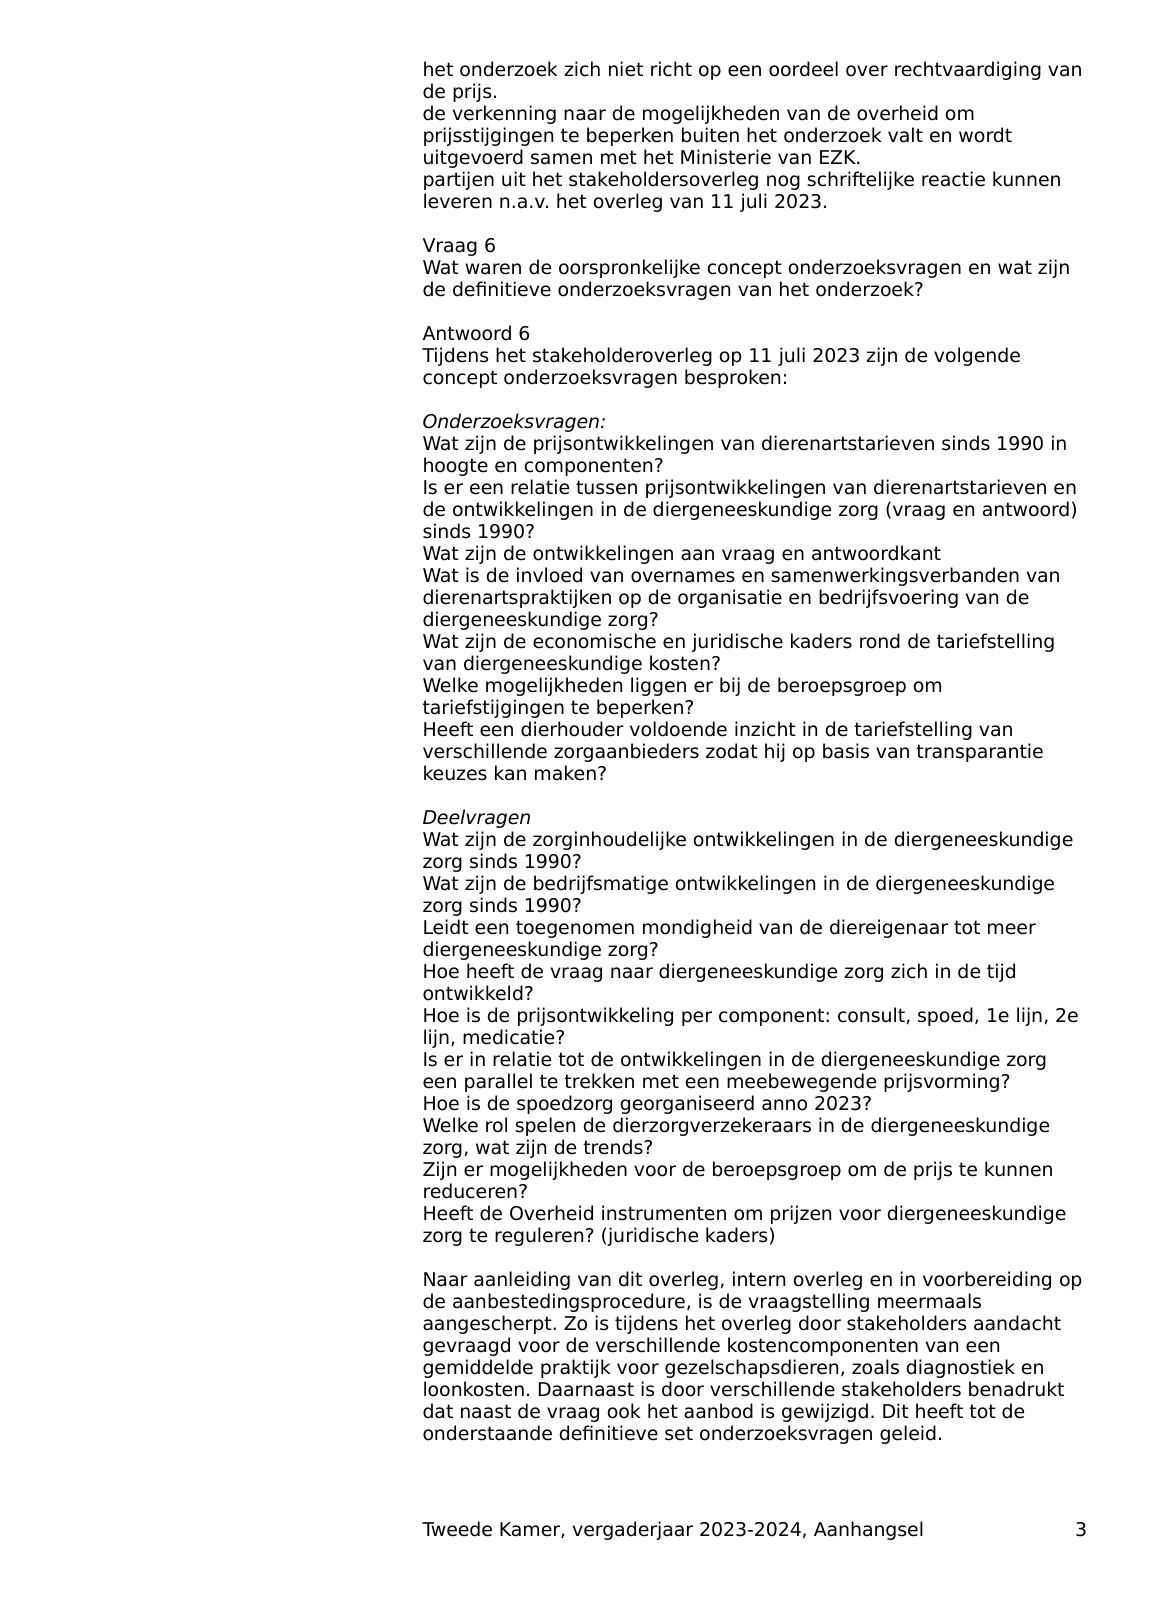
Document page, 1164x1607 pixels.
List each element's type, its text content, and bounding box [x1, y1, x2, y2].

text Leidt een toegenomen mondigheid van de diereigenaar tot meer diergeneeskundige zorg? [422, 917, 1087, 961]
text Is er in relatie tot de ontwikkelingen in de diergeneeskundige zorg een parallel te trekken met een meebewegende prijsvorming? [422, 1049, 1087, 1093]
text Wat zijn de ontwikkelingen aan vraag en antwoordkant [422, 543, 1087, 565]
text Welke mogelijkheden liggen er bij de beroepsgroep om tariefstijgingen te beperken? [422, 675, 1087, 719]
text Antwoord 6 [422, 323, 1087, 345]
text Wat zijn de zorginhoudelijke ontwikkelingen in de diergeneeskundige zorg sinds 1990? [422, 829, 1087, 873]
text Deelvragen [422, 807, 1087, 829]
text Vraag 6 [422, 235, 1087, 257]
text Onderzoeksvragen: [422, 411, 1087, 433]
text Wat zijn de bedrijfsmatige ontwikkelingen in de diergeneeskundige zorg sinds 1990? [422, 873, 1087, 917]
text Naar aanleiding van dit overleg, intern overleg en in voorbereiding op de aanbestedingsprocedure, is de vraagstelling meermaals aangescherpt. Zo is tijdens het overleg door stakeholders aandacht gevraagd voor de verschillende kostencomponenten van een gemiddelde praktijk voor gezelschapsdieren, zoals diagnostiek en loonkosten. Daarnaast is door verschillende stakeholders benadrukt dat naast de vraag ook het aanbod is gewijzigd. Dit heeft tot de onderstaande definitieve set onderzoeksvragen geleid. [422, 1269, 1087, 1445]
text Wat is de invloed van overnames en samenwerkingsverbanden van dierenartspraktijken op de organisatie en bedrijfsvoering van de diergeneeskundige zorg? [422, 565, 1087, 631]
text Is er een relatie tussen prijsontwikkelingen van dierenartstarieven en de ontwikkelingen in de diergeneeskundige zorg (vraag en antwoord) sinds 1990? [422, 477, 1087, 543]
text Hoe is de prijsontwikkeling per component: consult, spoed, 1e lijn, 2e lijn, medicatie? [422, 1005, 1087, 1049]
text de verkenning naar de mogelijkheden van de overheid om prijsstijgingen te beperken buiten het onderzoek valt en wordt uitgevoerd samen met het Ministerie van EZK. [422, 103, 1087, 169]
text Zijn er mogelijkheden voor de beroepsgroep om de prijs te kunnen reduceren? [422, 1159, 1087, 1203]
text partijen uit het stakeholdersoverleg nog schriftelijke reactie kunnen leveren n.a.v. het overleg van 11 juli 2023. [422, 169, 1087, 213]
text Wat waren de oorspronkelijke concept onderzoeksvragen en wat zijn de definitieve onderzoeksvragen van het onderzoek? [422, 257, 1087, 301]
text Hoe is de spoedzorg georganiseerd anno 2023? [422, 1093, 1087, 1115]
text Tijdens het stakeholderoverleg op 11 juli 2023 zijn de volgende concept onderzoeksvragen besproken: [422, 345, 1087, 389]
text Heeft een dierhouder voldoende inzicht in de tariefstelling van verschillende zorgaanbieders zodat hij op basis van transparantie keuzes kan maken? [422, 719, 1087, 785]
text Welke rol spelen de dierzorgverzekeraars in de diergeneeskundige zorg, wat zijn de trends? [422, 1115, 1087, 1159]
text Wat zijn de economische en juridische kaders rond de tariefstelling van diergeneeskundige kosten? [422, 631, 1087, 675]
text Wat zijn de prijsontwikkelingen van dierenartstarieven sinds 1990 in hoogte en componenten? [422, 433, 1087, 477]
text Hoe heeft de vraag naar diergeneeskundige zorg zich in de tijd ontwikkeld? [422, 961, 1087, 1005]
text het onderzoek zich niet richt op een oordeel over rechtvaardiging van de prijs. [422, 59, 1087, 103]
text Heeft de Overheid instrumenten om prijzen voor diergeneeskundige zorg te reguleren? (juridische kaders) [422, 1203, 1087, 1247]
